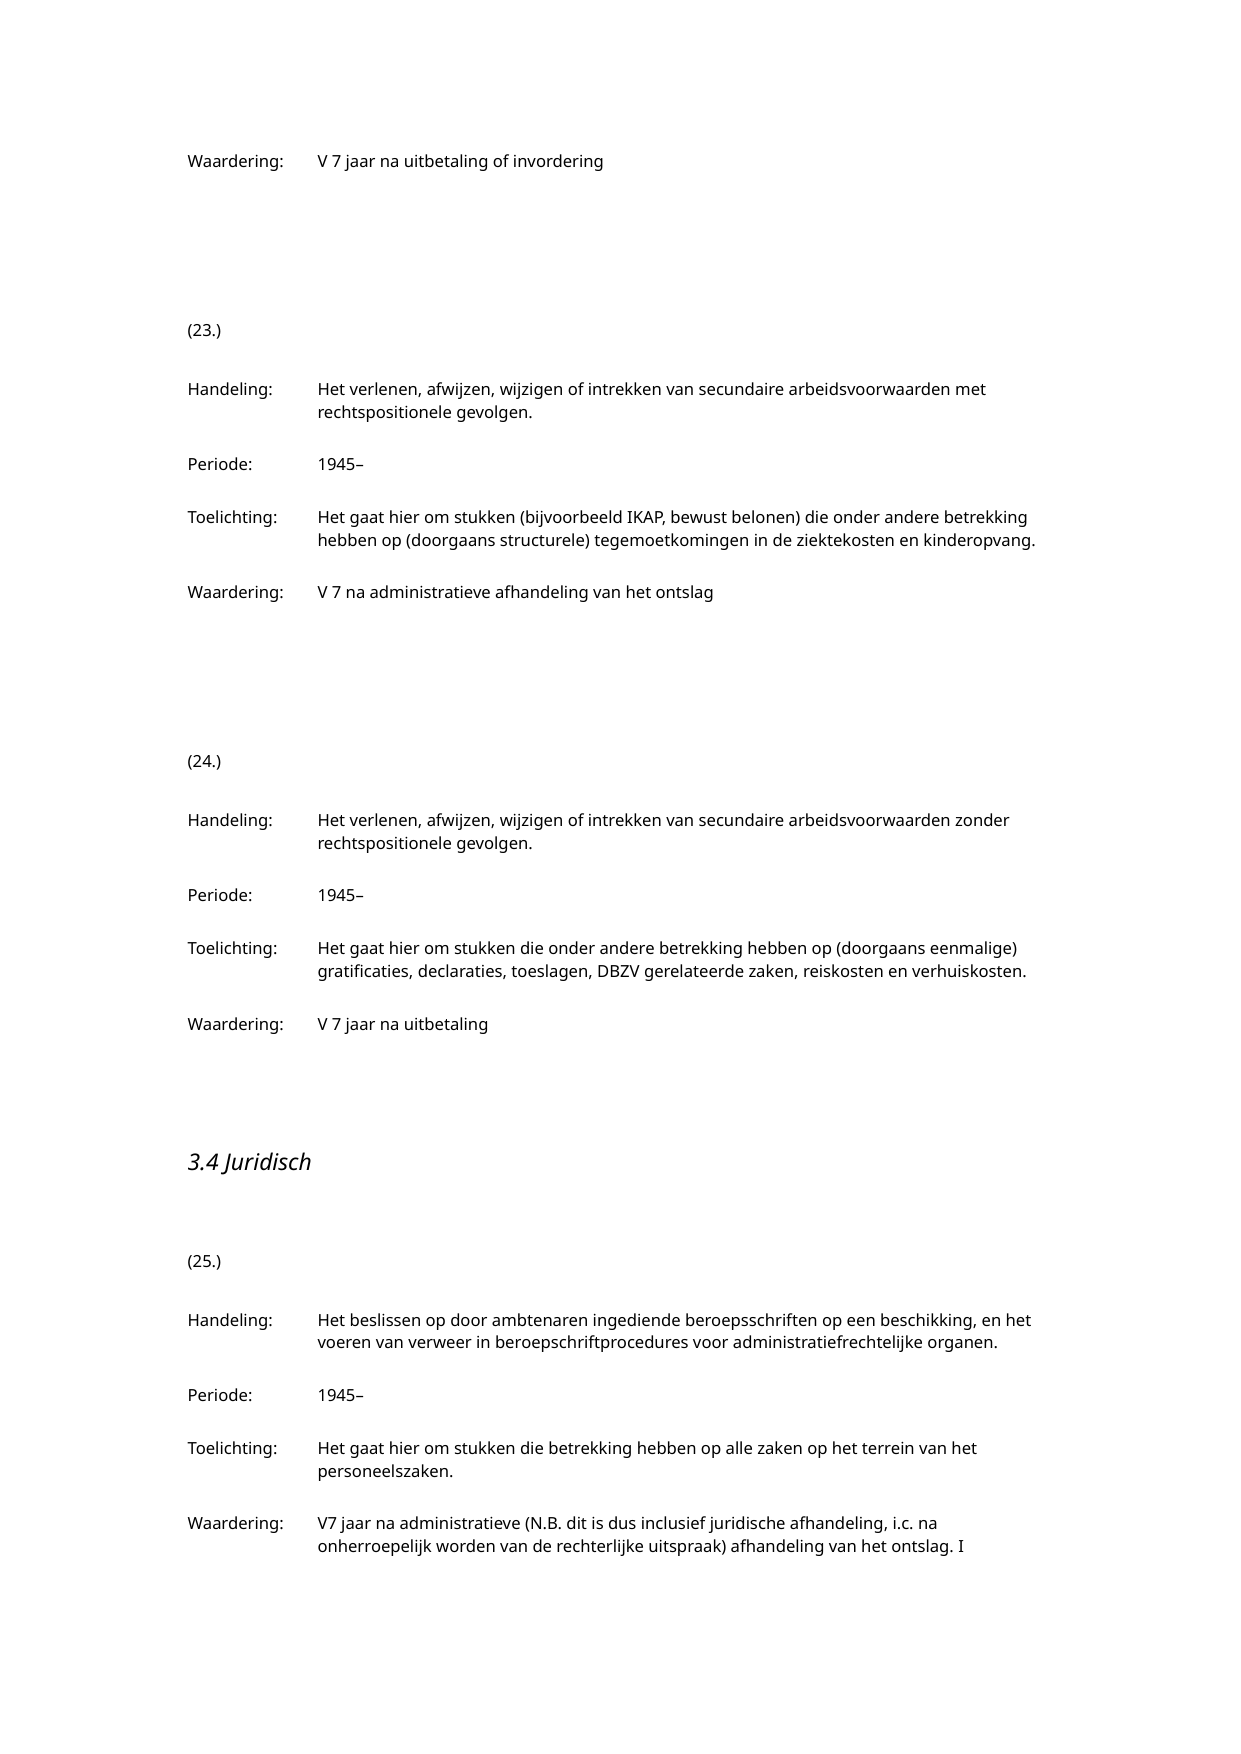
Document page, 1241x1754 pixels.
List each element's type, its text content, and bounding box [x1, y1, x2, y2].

table_header (24.) [188, 750, 317, 808]
table_cell Het gaat hier om stukken die betrekking hebben op alle zaken op het terrein van het personeelszaken. [317, 1436, 1053, 1512]
table_cell Waardering: [188, 1512, 317, 1587]
table_cell Het gaat hier om stukken die onder andere betrekking hebben op (doorgaans eenmalige) gratificaties, declaraties, toeslagen, DBZV gerelateerde zaken, reiskosten en verhuiskosten. [317, 937, 1053, 1012]
table_cell Het beslissen op door ambtenaren ingediende beroepsschriften op een beschikking, en het voeren van verweer in beroepschriftprocedures voor administratiefrechtelijke organen. [317, 1308, 1053, 1384]
table_cell 1945– [317, 453, 1053, 506]
table_header [317, 319, 1053, 377]
table_cell Handeling: [188, 378, 317, 453]
subtitle 3.4 Juridisch [187, 1146, 1053, 1177]
table_cell Toelichting: [188, 937, 317, 1012]
table_header (23.) [188, 319, 317, 377]
table_cell V 7 jaar na uitbetaling of invordering [317, 150, 1053, 203]
table_cell 1945– [317, 1384, 1053, 1436]
table_header [317, 1250, 1053, 1308]
table_header [317, 750, 1053, 808]
table_cell V7 jaar na administratieve (N.B. dit is dus inclusief juridische afhandeling, i.c. na onherroepelijk worden van de rechterlijke uitspraak) afhandeling van het ontslag. I [317, 1512, 1053, 1587]
table_cell Handeling: [188, 1308, 317, 1384]
table_cell Toelichting: [188, 506, 317, 581]
table_cell V 7 na administratieve afhandeling van het ontslag [317, 581, 1053, 634]
table_cell Periode: [188, 1384, 317, 1436]
table_cell Het gaat hier om stukken (bijvoorbeeld IKAP, bewust belonen) die onder andere betrekking hebben op (doorgaans structurele) tegemoetkomingen in de ziektekosten en kinderopvang. [317, 506, 1053, 581]
table_cell Waardering: [188, 581, 317, 634]
table_cell Toelichting: [188, 1436, 317, 1512]
table_header (25.) [188, 1250, 317, 1308]
table_cell Periode: [188, 453, 317, 506]
table_cell Periode: [188, 884, 317, 937]
table_cell Het verlenen, afwijzen, wijzigen of intrekken van secundaire arbeidsvoorwaarden zonder rechtspositionele gevolgen. [317, 809, 1053, 884]
table_cell V 7 jaar na uitbetaling [317, 1012, 1053, 1065]
table_cell 1945– [317, 884, 1053, 937]
table_cell Waardering: [188, 150, 317, 203]
table_cell Handeling: [188, 809, 317, 884]
table_cell Het verlenen, afwijzen, wijzigen of intrekken van secundaire arbeidsvoorwaarden met rechtspositionele gevolgen. [317, 378, 1053, 453]
table_cell Waardering: [188, 1012, 317, 1065]
